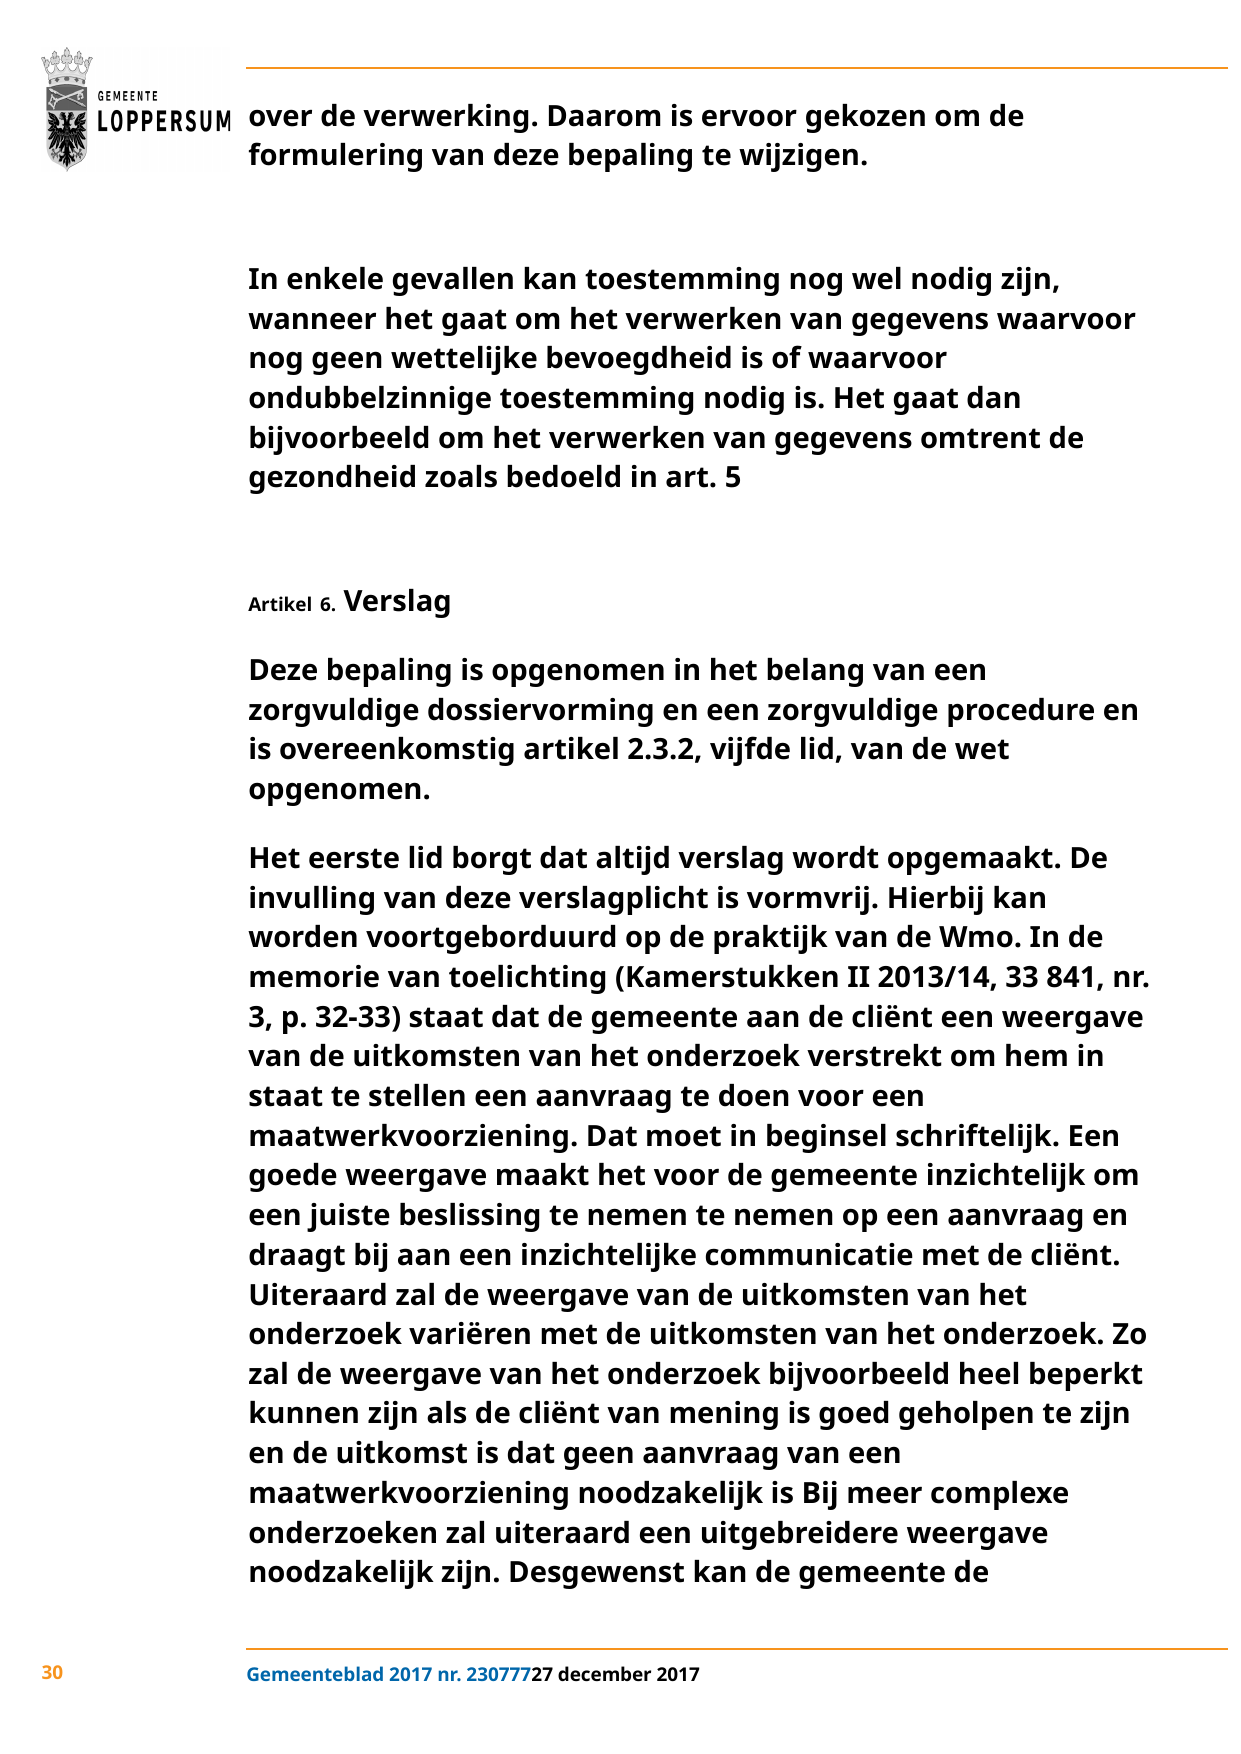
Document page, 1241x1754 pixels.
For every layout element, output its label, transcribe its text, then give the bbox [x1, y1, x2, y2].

text In enkele gevallen kan toestemming nog wel nodig zijn, wanneer het gaat om het verwerken van gegevens waarvoor nog geen wettelijke bevoegdheid is of waarvoor ondubbelzinnige toestemming nodig is. Het gaat dan bijvoorbeeld om het verwerken van gegevens omtrent de gezondheid zoals bedoeld in art. 5 [248, 258, 1152, 496]
text over de verwerking. Daarom is ervoor gekozen om de formulering van deze bepaling te wijzigen. [248, 95, 1152, 174]
text Artikel 6. Verslag [248, 580, 1152, 620]
picture [41, 47, 231, 172]
text Deze bepaling is opgenomen in het belang van een zorgvuldige dossiervorming en een zorgvuldige procedure en is overeenkomstig artikel 2.3.2, vijfde lid, van de wet opgenomen. [248, 649, 1152, 808]
text Het eerste lid borgt dat altijd verslag wordt opgemaakt. De invulling van deze verslagplicht is vormvrij. Hierbij kan worden voortgeborduurd op de praktijk van de Wmo. In de memorie van toelichting (Kamerstukken II 2013/14, 33 841, nr. 3, p. 32-33) staat dat de gemeente aan de cliënt een weergave van de uitkomsten van het onderzoek verstrekt om hem in staat te stellen een aanvraag te doen voor een maatwerkvoorziening. Dat moet in beginsel schriftelijk. Een goede weergave maakt het voor de gemeente inzichtelijk om een juiste beslissing te nemen te nemen op een aanvraag en draagt bij aan een inzichtelijke communicatie met de cliënt. Uiteraard zal de weergave van de uitkomsten van het onderzoek variëren met de uitkomsten van het onderzoek. Zo zal de weergave van het onderzoek bijvoorbeeld heel beperkt kunnen zijn als de cliënt van mening is goed geholpen te zijn en de uitkomst is dat geen aanvraag van een maatwerkvoorziening noodzakelijk is Bij meer complexe onderzoeken zal uiteraard een uitgebreidere weergave noodzakelijk zijn. Desgewenst kan de gemeente de [248, 837, 1152, 1591]
